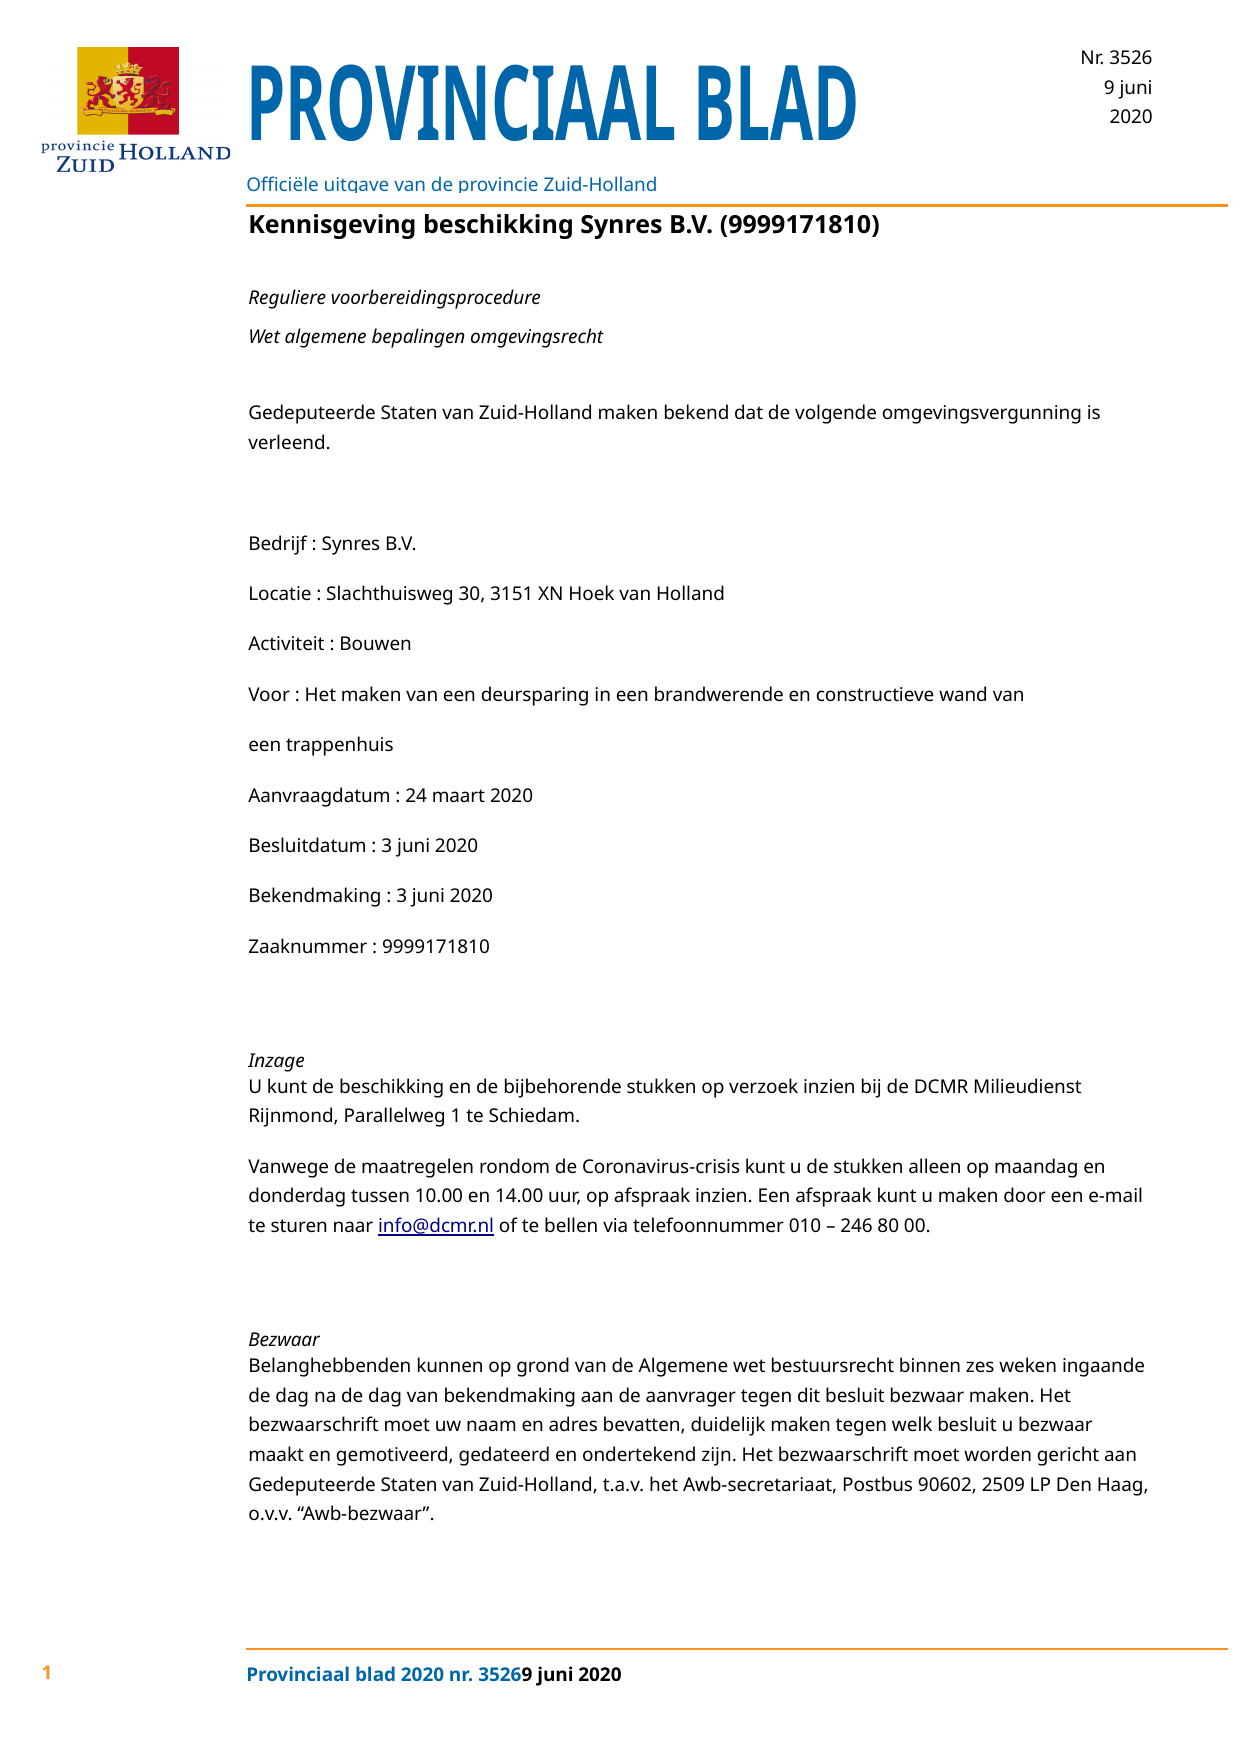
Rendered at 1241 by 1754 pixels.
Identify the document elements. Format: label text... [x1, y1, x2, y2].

text Kennisgeving beschikking Synres B.V. (9999171810) [248, 207, 1152, 241]
text Wet algemene bepalingen omgevingsrecht [248, 323, 1152, 349]
text U kunt de beschikking en de bijbehorende stukken op verzoek inzien bij de DCMR Milieudienst Rijnmond, Parallelweg 1 te Schiedam. [248, 1073, 1152, 1128]
text Belanghebbenden kunnen op grond van de Algemene wet bestuursrecht binnen zes weken ingaande de dag na de dag van bekendmaking aan de aanvrager tegen dit besluit bezwaar maken. Het bezwaarschrift moet uw naam en adres bevatten, duidelijk maken tegen welk besluit u bezwaar maakt en gemotiveerd, gedateerd en ondertekend zijn. Het bezwaarschrift moet worden gericht aan Gedeputeerde Staten van Zuid-Holland, t.a.v. het Awb-secretariaat, Postbus 90602, 2509 LP Den Haag, o.v.v. “Awb-bezwaar”. [248, 1352, 1152, 1526]
text Bedrijf : Synres B.V. [248, 530, 1152, 555]
text Reguliere voorbereidingsprocedure [248, 284, 1152, 309]
text Besluitdatum : 3 juni 2020 [248, 832, 1152, 858]
text een trappenhuis [248, 731, 1152, 757]
text Zaaknummer : 9999171810 [248, 933, 1152, 959]
text Gedeputeerde Staten van Zuid-Holland maken bekend dat de volgende omgevingsvergunning is verleend. [248, 399, 1152, 454]
text Locatie : Slachthuisweg 30, 3151 XN Hoek van Holland [248, 580, 1152, 606]
text Activiteit : Bouwen [248, 631, 1152, 656]
text Vanwege de maatregelen rondom de Coronavirus-crisis kunt u de stukken alleen op maandag en donderdag tussen 10.00 en 14.00 uur, op afspraak inzien. Een afspraak kunt u maken door een e-mail te sturen naar info@dcmr.nl of te bellen via telefoonnummer 010 – 246 80 00. [248, 1153, 1152, 1238]
picture [41, 47, 231, 172]
text Voor : Het maken van een deursparing in een brandwerende en constructieve wand van [248, 681, 1152, 707]
text Bekendmaking : 3 juni 2020 [248, 883, 1152, 908]
text Bezwaar [248, 1327, 1152, 1352]
text Inzage [248, 1047, 1152, 1073]
text Aanvraagdatum : 24 maart 2020 [248, 782, 1152, 807]
